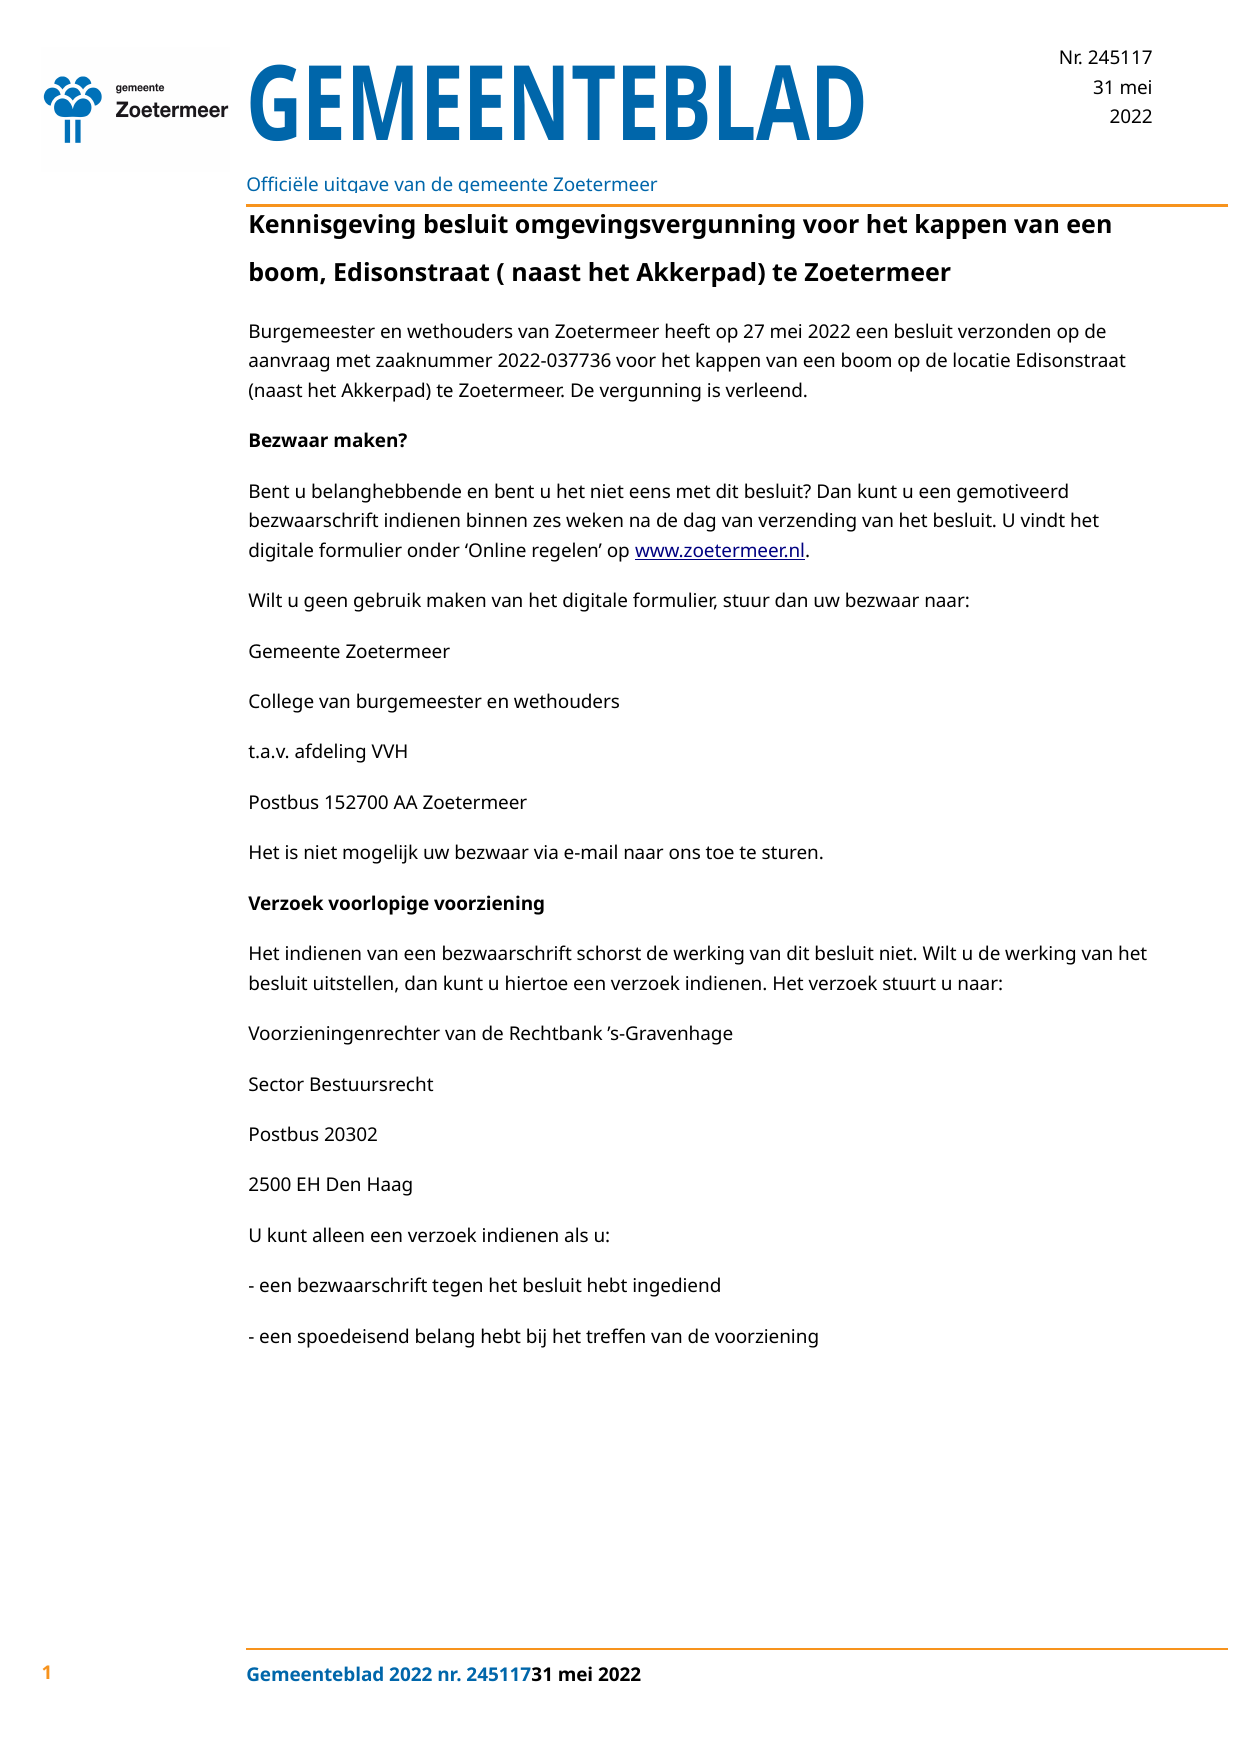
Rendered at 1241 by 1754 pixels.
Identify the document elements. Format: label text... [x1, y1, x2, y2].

text Sector Bestuursrecht [248, 1071, 1152, 1097]
text Het indienen van een bezwaarschrift schorst de werking van dit besluit niet. Wilt u de werking van het besluit uitstellen, dan kunt u hiertoe een verzoek indienen. Het verzoek stuurt u naar: [248, 940, 1152, 996]
text - een spoedeisend belang hebt bij het treffen van de voorziening [248, 1323, 1152, 1349]
text Postbus 152700 AA Zoetermeer [248, 789, 1152, 815]
text U kunt alleen een verzoek indienen als u: [248, 1222, 1152, 1248]
text Bezwaar maken? [248, 427, 1152, 453]
text Postbus 20302 [248, 1121, 1152, 1147]
text - een bezwaarschrift tegen het besluit hebt ingediend [248, 1272, 1152, 1298]
text Burgemeester en wethouders van Zoetermeer heeft op 27 mei 2022 een besluit verzonden op de aanvraag met zaaknummer 2022-037736 voor het kappen van een boom op de locatie Edisonstraat (naast het Akkerpad) te Zoetermeer. De vergunning is verleend. [248, 318, 1152, 403]
picture [41, 47, 231, 172]
text Kennisgeving besluit omgevingsvergunning voor het kappen van een boom, Edisonstraat ( naast het Akkerpad) te Zoetermeer [248, 207, 1152, 288]
text Gemeente Zoetermeer [248, 638, 1152, 664]
text 2500 EH Den Haag [248, 1172, 1152, 1197]
text Verzoek voorlopige voorziening [248, 890, 1152, 916]
text College van burgemeester en wethouders [248, 688, 1152, 714]
text Het is niet mogelijk uw bezwaar via e-mail naar ons toe te sturen. [248, 839, 1152, 865]
text Voorzieningenrechter van de Rechtbank ’s-Gravenhage [248, 1020, 1152, 1046]
text t.a.v. afdeling VVH [248, 739, 1152, 764]
text Wilt u geen gebruik maken van het digitale formulier, stuur dan uw bezwaar naar: [248, 587, 1152, 613]
text Bent u belanghebbende en bent u het niet eens met dit besluit? Dan kunt u een gemotiveerd bezwaarschrift indienen binnen zes weken na de dag van verzending van het besluit. U vindt het digitale formulier onder ‘Online regelen’ op www.zoetermeer.nl. [248, 478, 1152, 563]
